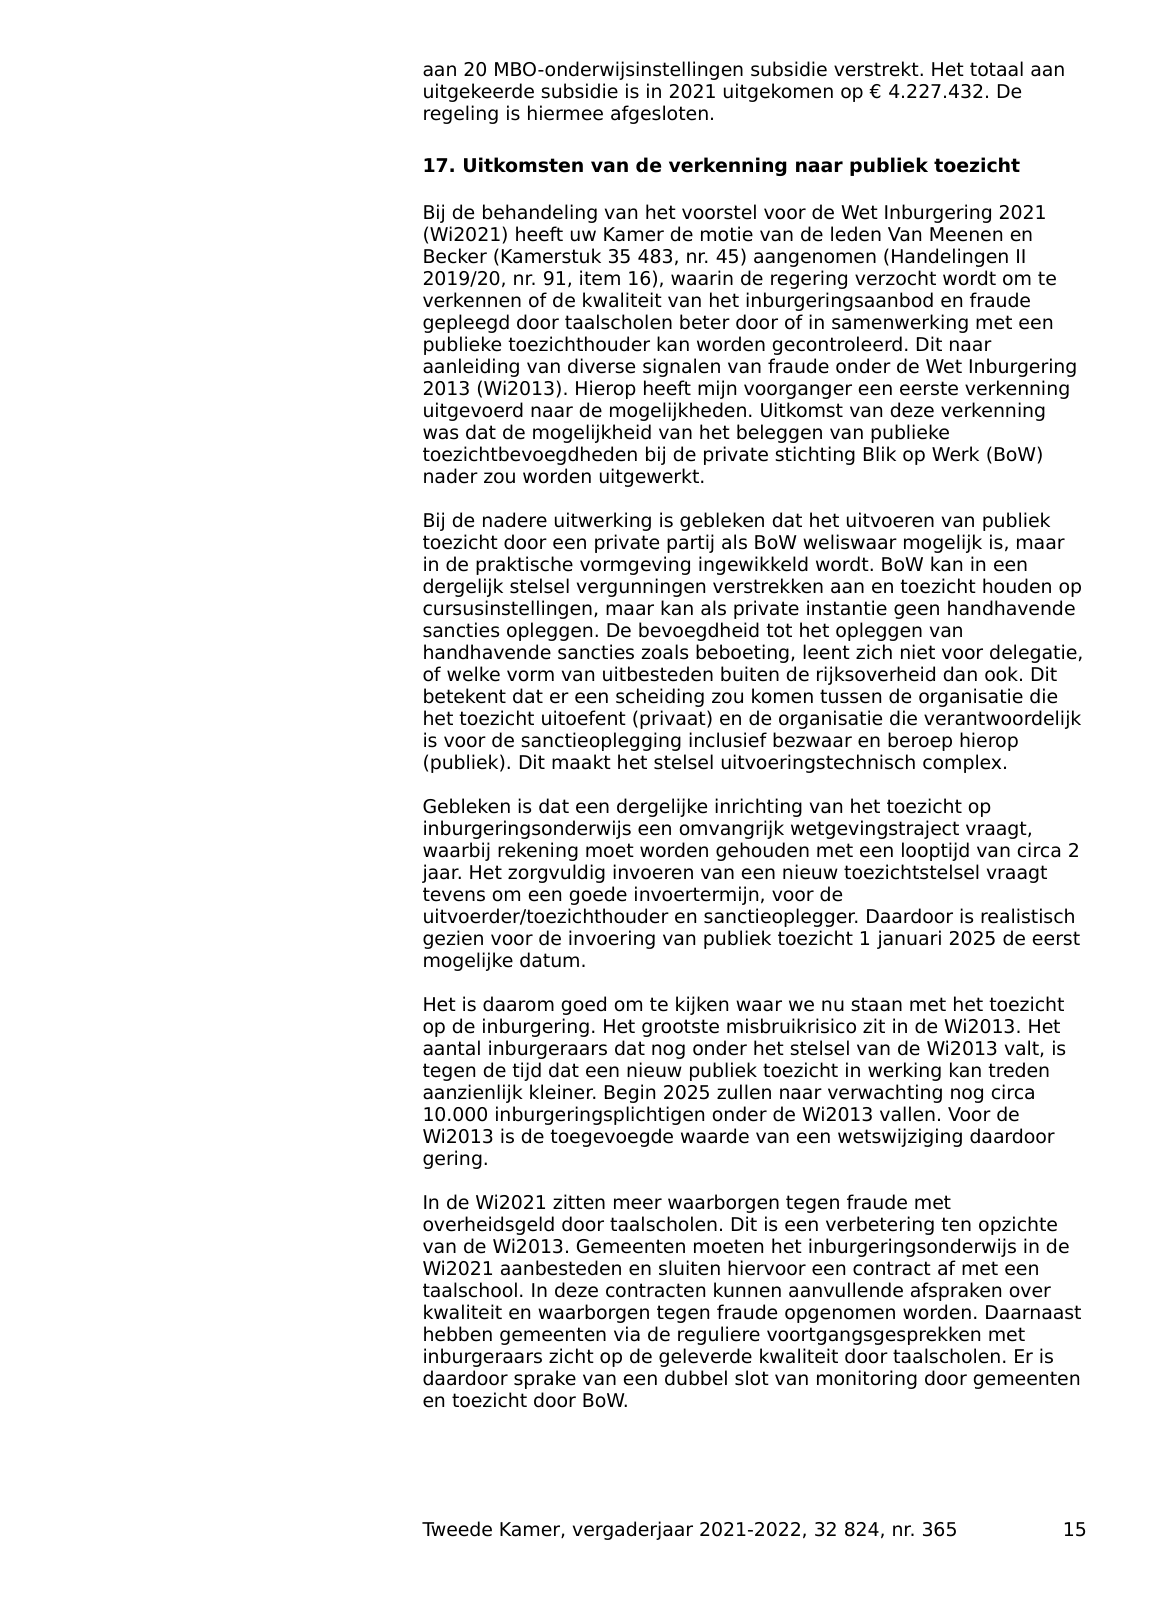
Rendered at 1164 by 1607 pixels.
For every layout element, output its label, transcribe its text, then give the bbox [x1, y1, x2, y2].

text Bij de behandeling van het voorstel voor de Wet Inburgering 2021 (Wi2021) heeft uw Kamer de motie van de leden Van Meenen en Becker (Kamerstuk 35 483, nr. 45) aangenomen (Handelingen II 2019/20, nr. 91, item 16), waarin de regering verzocht wordt om te verkennen of de kwaliteit van het inburgeringsaanbod en fraude gepleegd door taalscholen beter door of in samenwerking met een publieke toezichthouder kan worden gecontroleerd. Dit naar aanleiding van diverse signalen van fraude onder de Wet Inburgering 2013 (Wi2013). Hierop heeft mijn voorganger een eerste verkenning uitgevoerd naar de mogelijkheden. Uitkomst van deze verkenning was dat de mogelijkheid van het beleggen van publieke toezichtbevoegdheden bij de private stichting Blik op Werk (BoW) nader zou worden uitgewerkt. [422, 202, 1087, 488]
text Bij de nadere uitwerking is gebleken dat het uitvoeren van publiek toezicht door een private partij als BoW weliswaar mogelijk is, maar in de praktische vormgeving ingewikkeld wordt. BoW kan in een dergelijk stelsel vergunningen verstrekken aan en toezicht houden op cursusinstellingen, maar kan als private instantie geen handhavende sancties opleggen. De bevoegdheid tot het opleggen van handhavende sancties zoals beboeting, leent zich niet voor delegatie, of welke vorm van uitbesteden buiten de rijksoverheid dan ook. Dit betekent dat er een scheiding zou komen tussen de organisatie die het toezicht uitoefent (privaat) en de organisatie die verantwoordelijk is voor de sanctieoplegging inclusief bezwaar en beroep hierop (publiek). Dit maakt het stelsel uitvoeringstechnisch complex. [422, 510, 1087, 774]
text In de Wi2021 zitten meer waarborgen tegen fraude met overheidsgeld door taalscholen. Dit is een verbetering ten opzichte van de Wi2013. Gemeenten moeten het inburgeringsonderwijs in de Wi2021 aanbesteden en sluiten hiervoor een contract af met een taalschool. In deze contracten kunnen aanvullende afspraken over kwaliteit en waarborgen tegen fraude opgenomen worden. Daarnaast hebben gemeenten via de reguliere voortgangsgesprekken met inburgeraars zicht op de geleverde kwaliteit door taalscholen. Er is daardoor sprake van een dubbel slot van monitoring door gemeenten en toezicht door BoW. [422, 1192, 1087, 1412]
text aan 20 MBO-onderwijsinstellingen subsidie verstrekt. Het totaal aan uitgekeerde subsidie is in 2021 uitgekomen op € 4.227.432. De regeling is hiermee afgesloten. [422, 59, 1087, 125]
subtitle 17. Uitkomsten van de verkenning naar publiek toezicht [422, 155, 1087, 177]
text Gebleken is dat een dergelijke inrichting van het toezicht op inburgeringsonderwijs een omvangrijk wetgevingstraject vraagt, waarbij rekening moet worden gehouden met een looptijd van circa 2 jaar. Het zorgvuldig invoeren van een nieuw toezichtstelsel vraagt tevens om een goede invoertermijn, voor de uitvoerder/toezichthouder en sanctieoplegger. Daardoor is realistisch gezien voor de invoering van publiek toezicht 1 januari 2025 de eerst mogelijke datum. [422, 796, 1087, 972]
text Het is daarom goed om te kijken waar we nu staan met het toezicht op de inburgering. Het grootste misbruikrisico zit in de Wi2013. Het aantal inburgeraars dat nog onder het stelsel van de Wi2013 valt, is tegen de tijd dat een nieuw publiek toezicht in werking kan treden aanzienlijk kleiner. Begin 2025 zullen naar verwachting nog circa 10.000 inburgeringsplichtigen onder de Wi2013 vallen. Voor de Wi2013 is de toegevoegde waarde van een wetswijziging daardoor gering. [422, 994, 1087, 1170]
